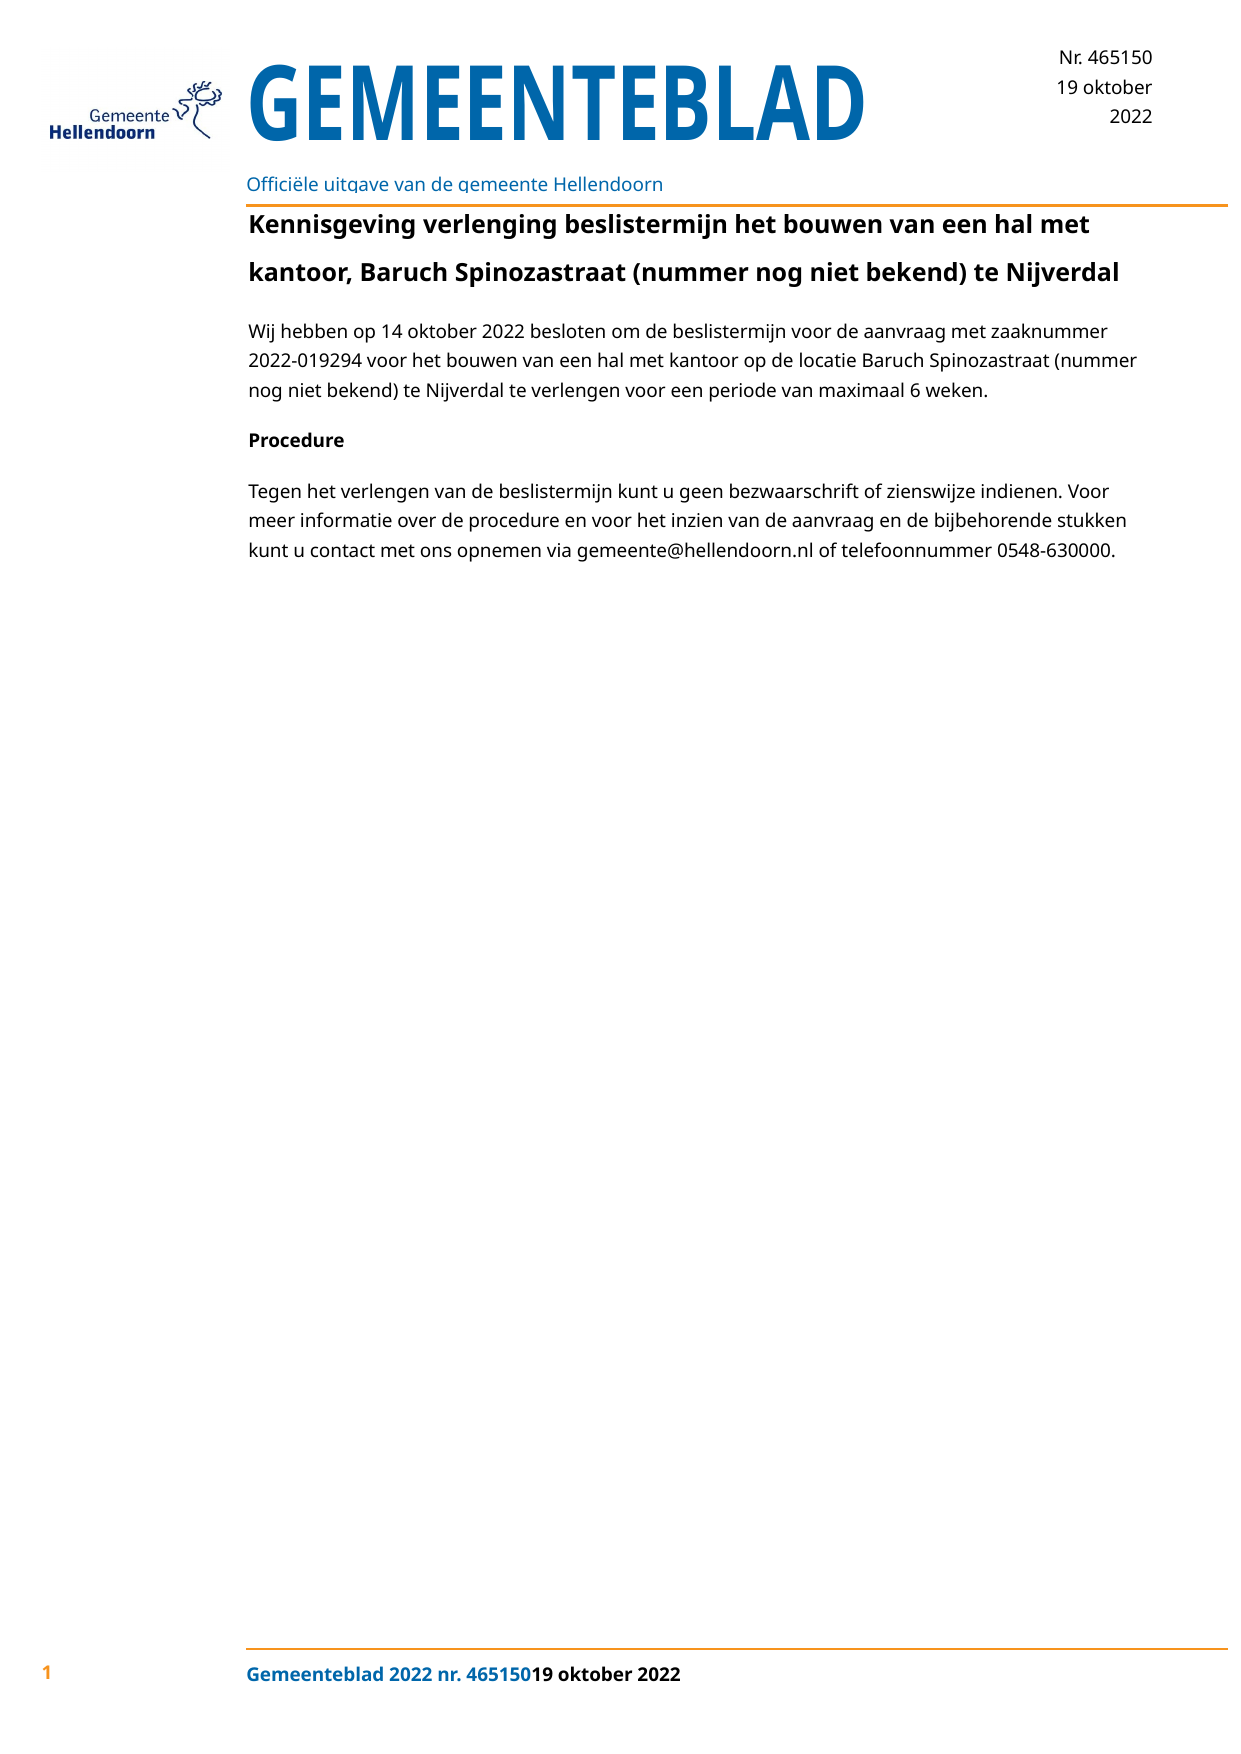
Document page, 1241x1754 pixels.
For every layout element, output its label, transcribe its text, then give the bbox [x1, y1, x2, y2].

text Procedure [248, 427, 1152, 453]
text Wij hebben op 14 oktober 2022 besloten om de beslistermijn voor de aanvraag met zaaknummer 2022-019294 voor het bouwen van een hal met kantoor op de locatie Baruch Spinozastraat (nummer nog niet bekend) te Nijverdal te verlengen voor een periode van maximaal 6 weken. [248, 318, 1152, 403]
text Tegen het verlengen van de beslistermijn kunt u geen bezwaarschrift of zienswijze indienen. Voor meer informatie over de procedure en voor het inzien van de aanvraag en de bijbehorende stukken kunt u contact met ons opnemen via gemeente@hellendoorn.nl of telefoonnummer 0548-630000. [248, 478, 1152, 563]
text Kennisgeving verlenging beslistermijn het bouwen van een hal met kantoor, Baruch Spinozastraat (nummer nog niet bekend) te Nijverdal [248, 207, 1152, 288]
picture [41, 47, 231, 172]
